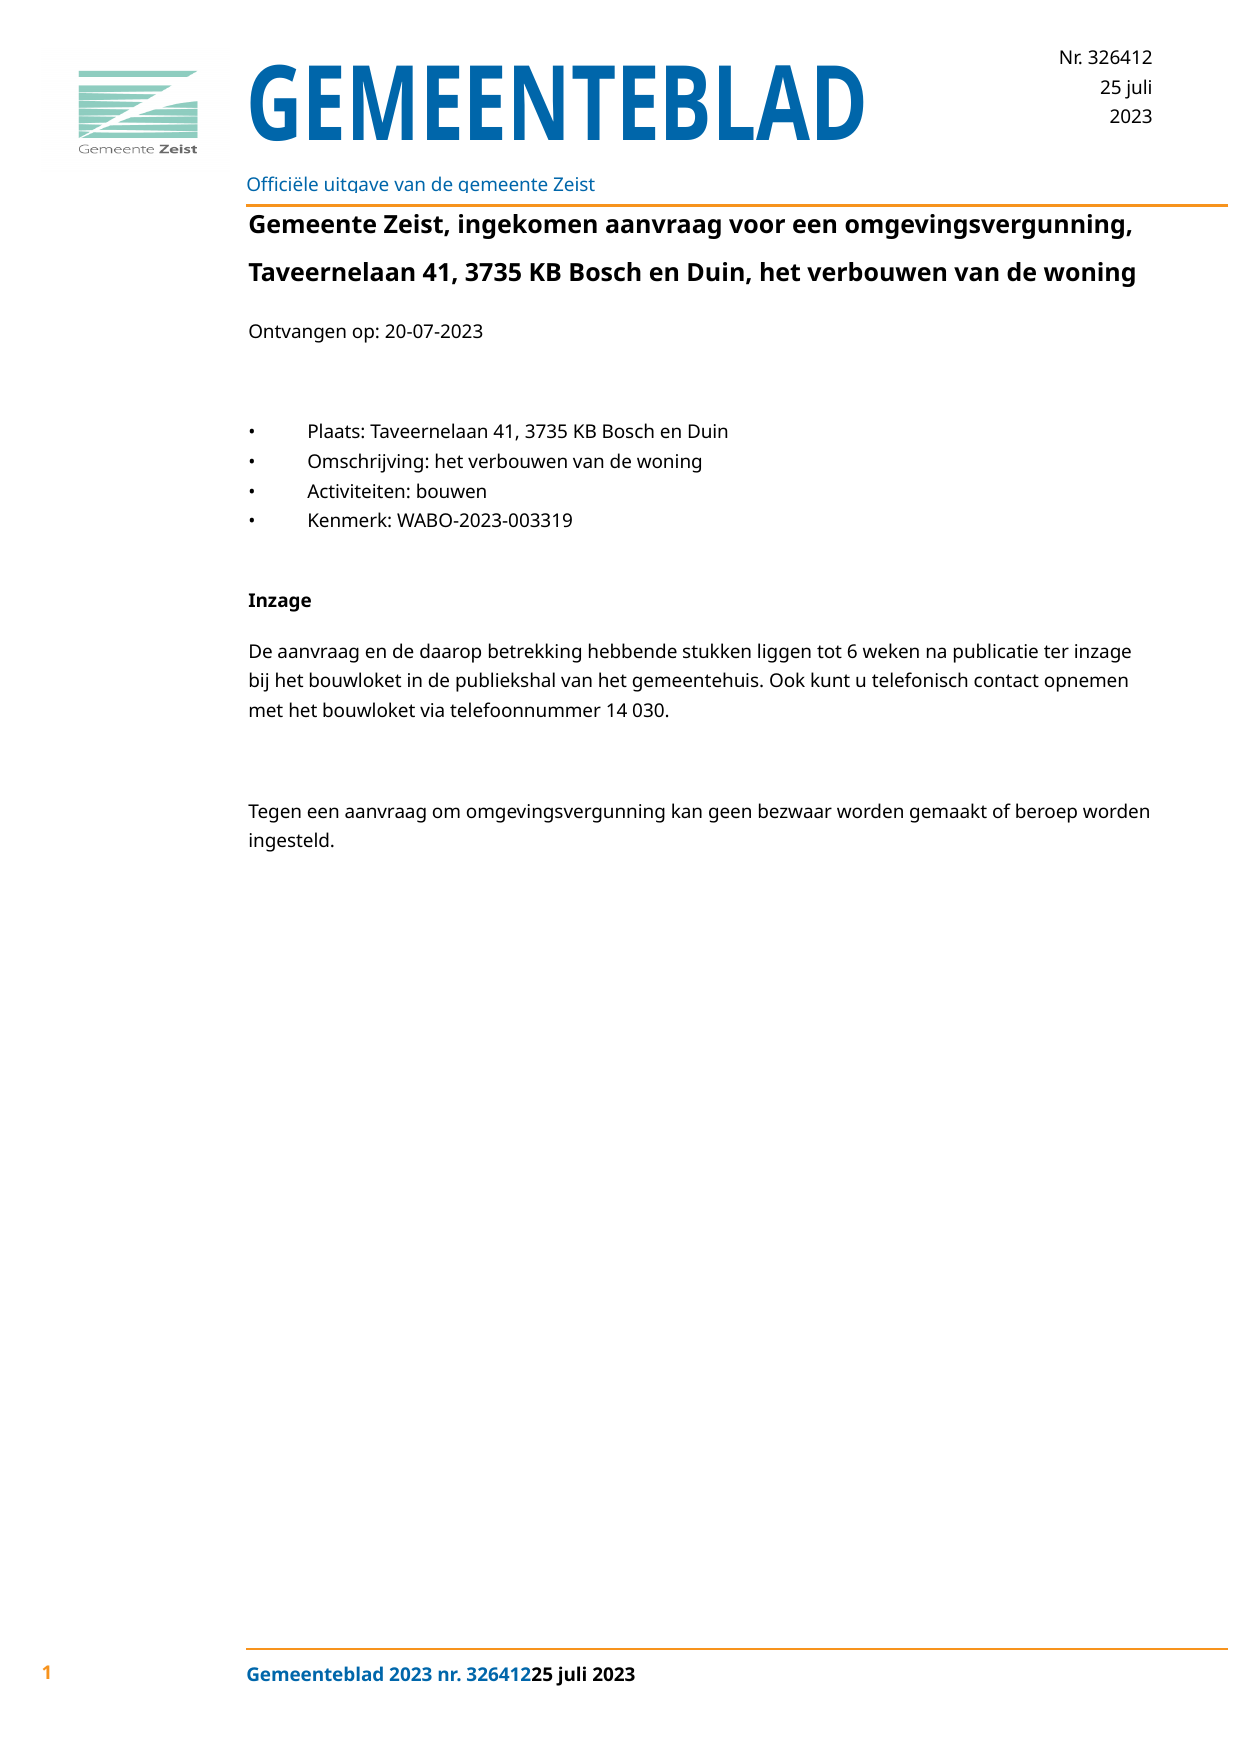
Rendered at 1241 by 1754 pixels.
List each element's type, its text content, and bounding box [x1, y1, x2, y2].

text De aanvraag en de daarop betrekking hebbende stukken liggen tot 6 weken na publicatie ter inzage bij het bouwloket in de publiekshal van het gemeentehuis. Ook kunt u telefonisch contact opnemen met het bouwloket via telefoonnummer 14 030. [248, 638, 1152, 723]
list Kenmerk: WABO-2023-003319 [248, 507, 1152, 533]
list Activiteiten: bouwen [248, 478, 1152, 504]
picture [41, 47, 231, 172]
list Plaats: Taveernelaan 41, 3735 KB Bosch en Duin [248, 419, 1152, 444]
text Ontvangen op: 20-07-2023 [248, 318, 1152, 344]
list Omschrijving: het verbouwen van de woning [248, 448, 1152, 474]
text Gemeente Zeist, ingekomen aanvraag voor een omgevingsvergunning, Taveernelaan 41, 3735 KB Bosch en Duin, het verbouwen van de woning [248, 207, 1152, 288]
text Tegen een aanvraag om omgevingsvergunning kan geen bezwaar worden gemaakt of beroep worden ingesteld. [248, 798, 1152, 853]
text Inzage [248, 587, 1152, 613]
